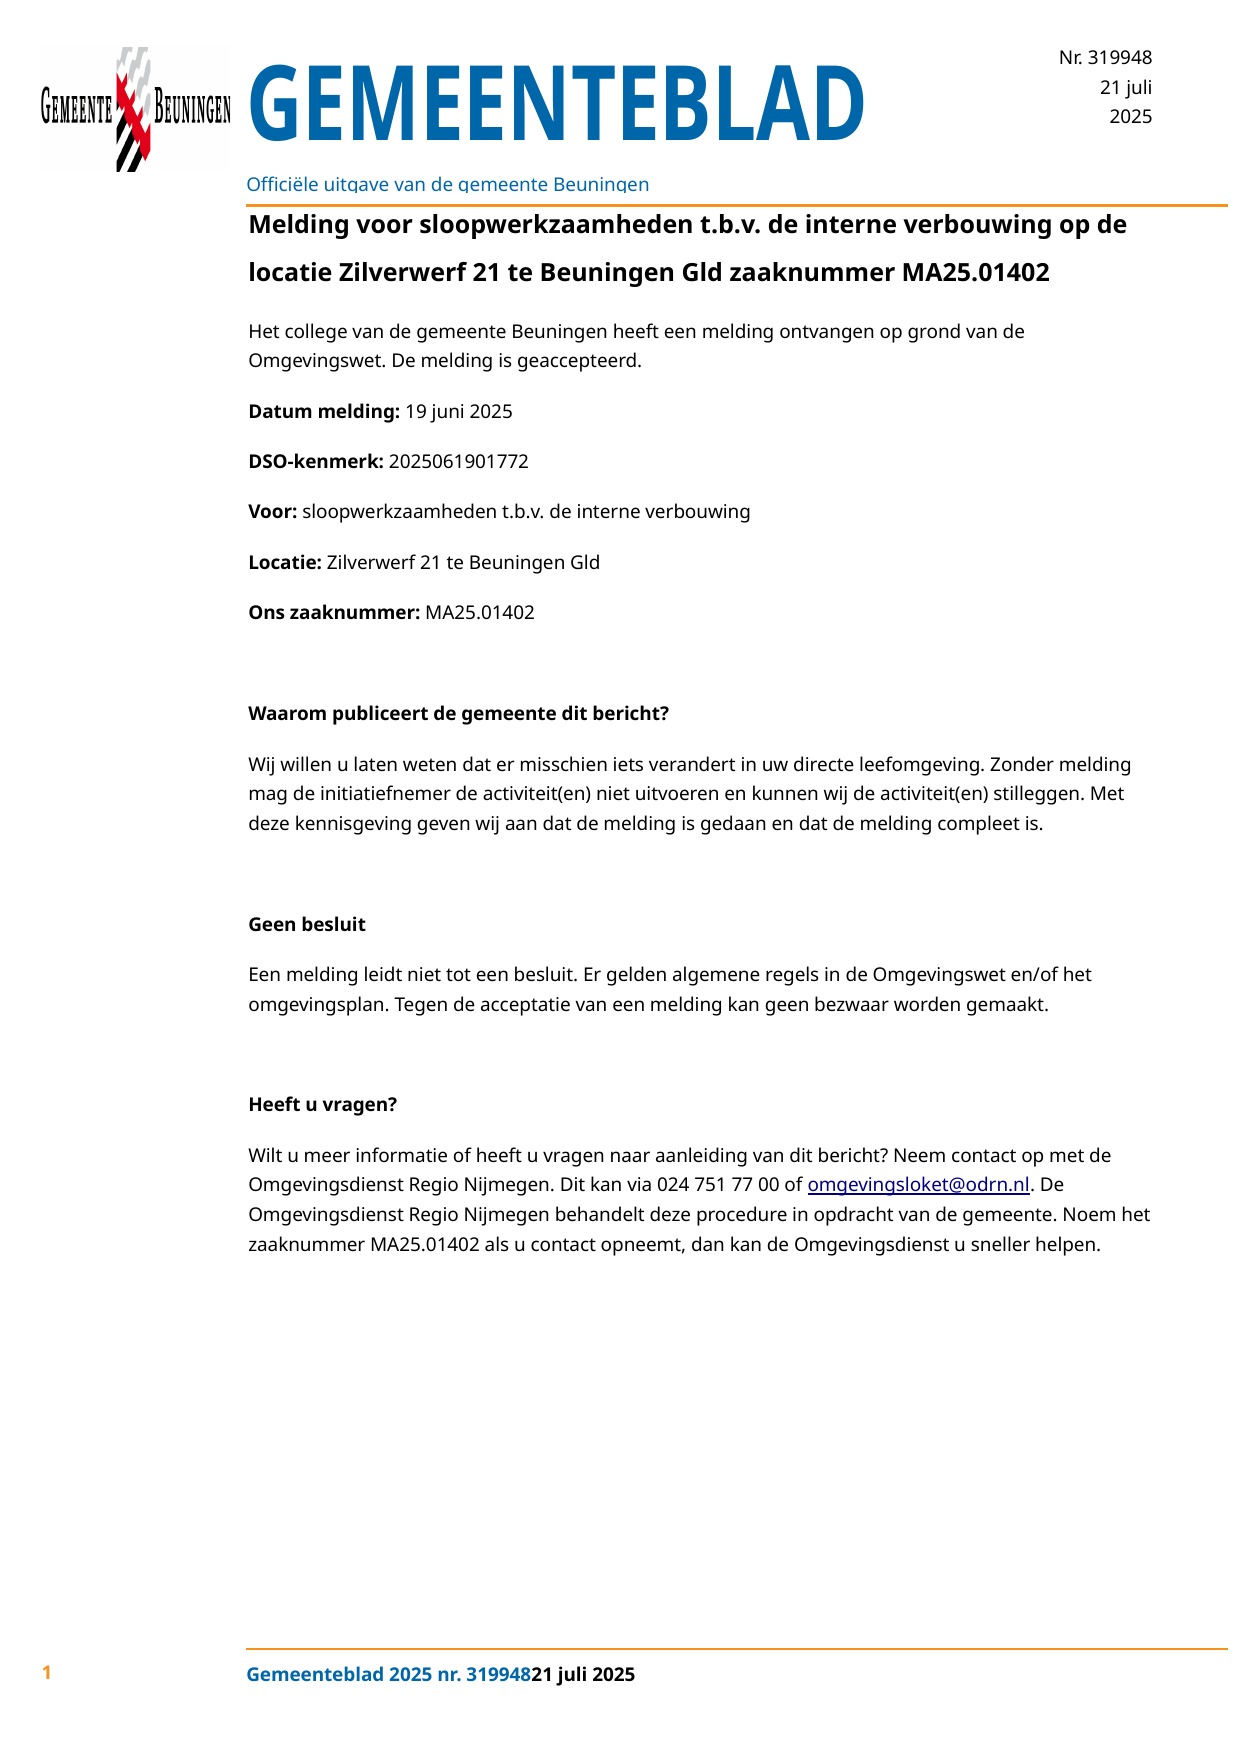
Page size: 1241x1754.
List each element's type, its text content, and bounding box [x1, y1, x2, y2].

text Wilt u meer informatie of heeft u vragen naar aanleiding van dit bericht? Neem contact op met de Omgevingsdienst Regio Nijmegen. Dit kan via 024 751 77 00 of omgevingsloket@odrn.nl. De Omgevingsdienst Regio Nijmegen behandelt deze procedure in opdracht van de gemeente. Noem het zaaknummer MA25.01402 als u contact opneemt, dan kan de Omgevingsdienst u sneller helpen. [248, 1142, 1152, 1257]
picture [41, 47, 231, 172]
text Datum melding: 19 juni 2025 [248, 398, 1152, 424]
text Melding voor sloopwerkzaamheden t.b.v. de interne verbouwing op de locatie Zilverwerf 21 te Beuningen Gld zaaknummer MA25.01402 [248, 207, 1152, 288]
text Wij willen u laten weten dat er misschien iets verandert in uw directe leefomgeving. Zonder melding mag de initiatiefnemer de activiteit(en) niet uitvoeren en kunnen wij de activiteit(en) stilleggen. Met deze kennisgeving geven wij aan dat de melding is gedaan en dat de melding compleet is. [248, 751, 1152, 836]
text Geen besluit [248, 911, 1152, 937]
text Waarom publiceert de gemeente dit bericht? [248, 700, 1152, 726]
text Een melding leidt niet tot een besluit. Er gelden algemene regels in de Omgevingswet en/of het omgevingsplan. Tegen de acceptatie van een melding kan geen bezwaar worden gemaakt. [248, 961, 1152, 1017]
text DSO-kenmerk: 2025061901772 [248, 448, 1152, 474]
text Het college van de gemeente Beuningen heeft een melding ontvangen op grond van de Omgevingswet. De melding is geaccepteerd. [248, 318, 1152, 373]
text Voor: sloopwerkzaamheden t.b.v. de interne verbouwing [248, 499, 1152, 524]
text Heeft u vragen? [248, 1092, 1152, 1117]
text Locatie: Zilverwerf 21 te Beuningen Gld [248, 549, 1152, 575]
text Ons zaaknummer: MA25.01402 [248, 599, 1152, 625]
